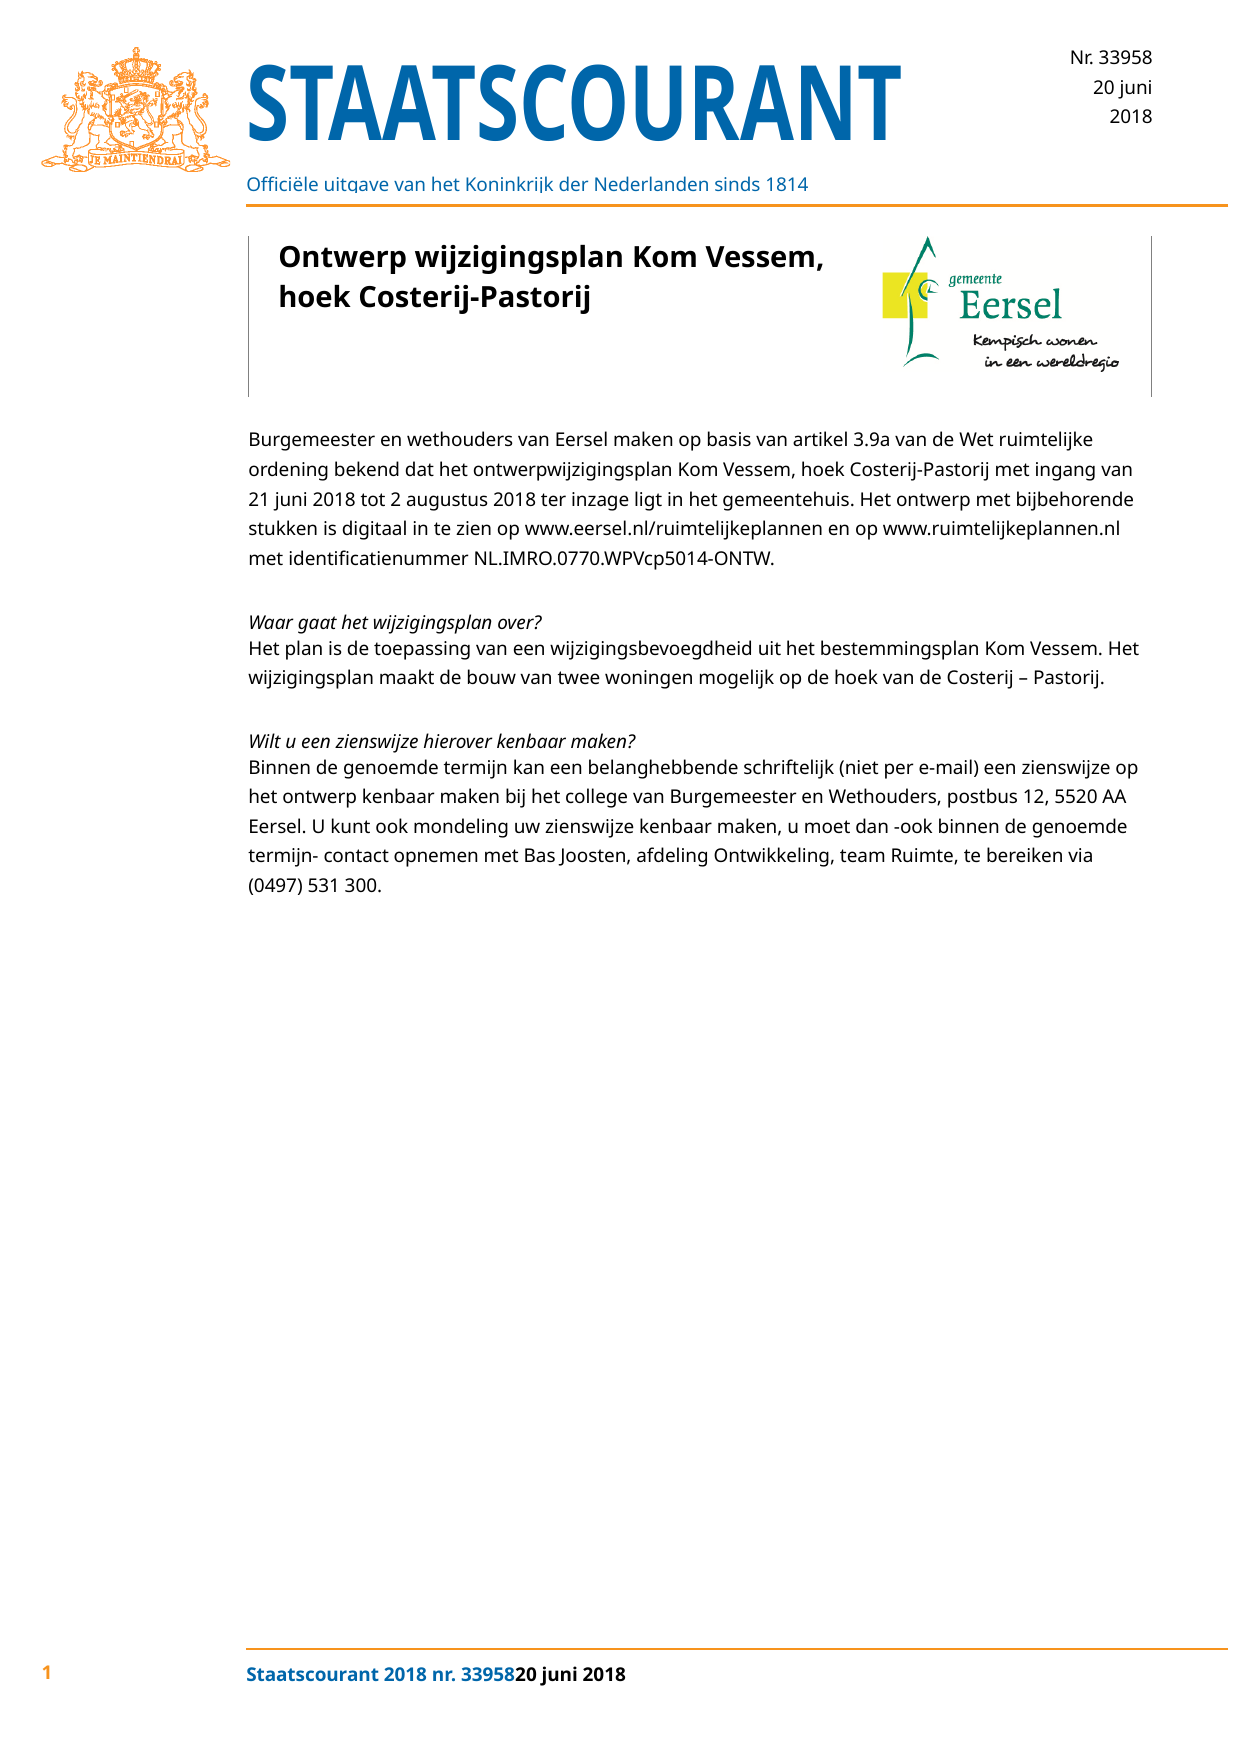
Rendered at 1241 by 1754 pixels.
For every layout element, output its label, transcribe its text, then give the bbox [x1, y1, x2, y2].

text Het plan is de toepassing van een wijzigingsbevoegdheid uit het bestemmingsplan Kom Vessem. Het wijzigingsplan maakt de bouw van twee woningen mogelijk op de hoek van de Costerij – Pastorij. [248, 635, 1152, 690]
text Wilt u een zienswijze hierover kenbaar maken? [248, 728, 1152, 754]
picture [41, 47, 231, 172]
picture [882, 236, 1119, 372]
text Waar gaat het wijzigingsplan over? [248, 609, 1152, 635]
text Burgemeester en wethouders van Eersel maken op basis van artikel 3.9a van de Wet ruimtelijke ordening bekend dat het ontwerpwijzigingsplan Kom Vessem, hoek Costerij-Pastorij met ingang van 21 juni 2018 tot 2 augustus 2018 ter inzage ligt in het gemeentehuis. Het ontwerp met bijbehorende stukken is digitaal in te zien op www.eersel.nl/ruimtelijkeplannen en op www.ruimtelijkeplannen.nl met identificatienummer NL.IMRO.0770.WPVcp5014-ONTW. [248, 427, 1152, 571]
text Binnen de genoemde termijn kan een belanghebbende schriftelijk (niet per e-mail) een zienswijze op het ontwerp kenbaar maken bij het college van Burgemeester en Wethouders, postbus 12, 5520 AA Eersel. U kunt ook mondeling uw zienswijze kenbaar maken, u moet dan -ook binnen de genoemde termijn- contact opnemen met Bas Joosten, afdeling Ontwikkeling, team Ruimte, te bereiken via (0497) 531 300. [248, 754, 1152, 898]
table_header Ontwerp wijzigingsplan Kom Vessem, hoek Costerij-Pastorij [249, 236, 850, 397]
table_header [850, 236, 1151, 397]
